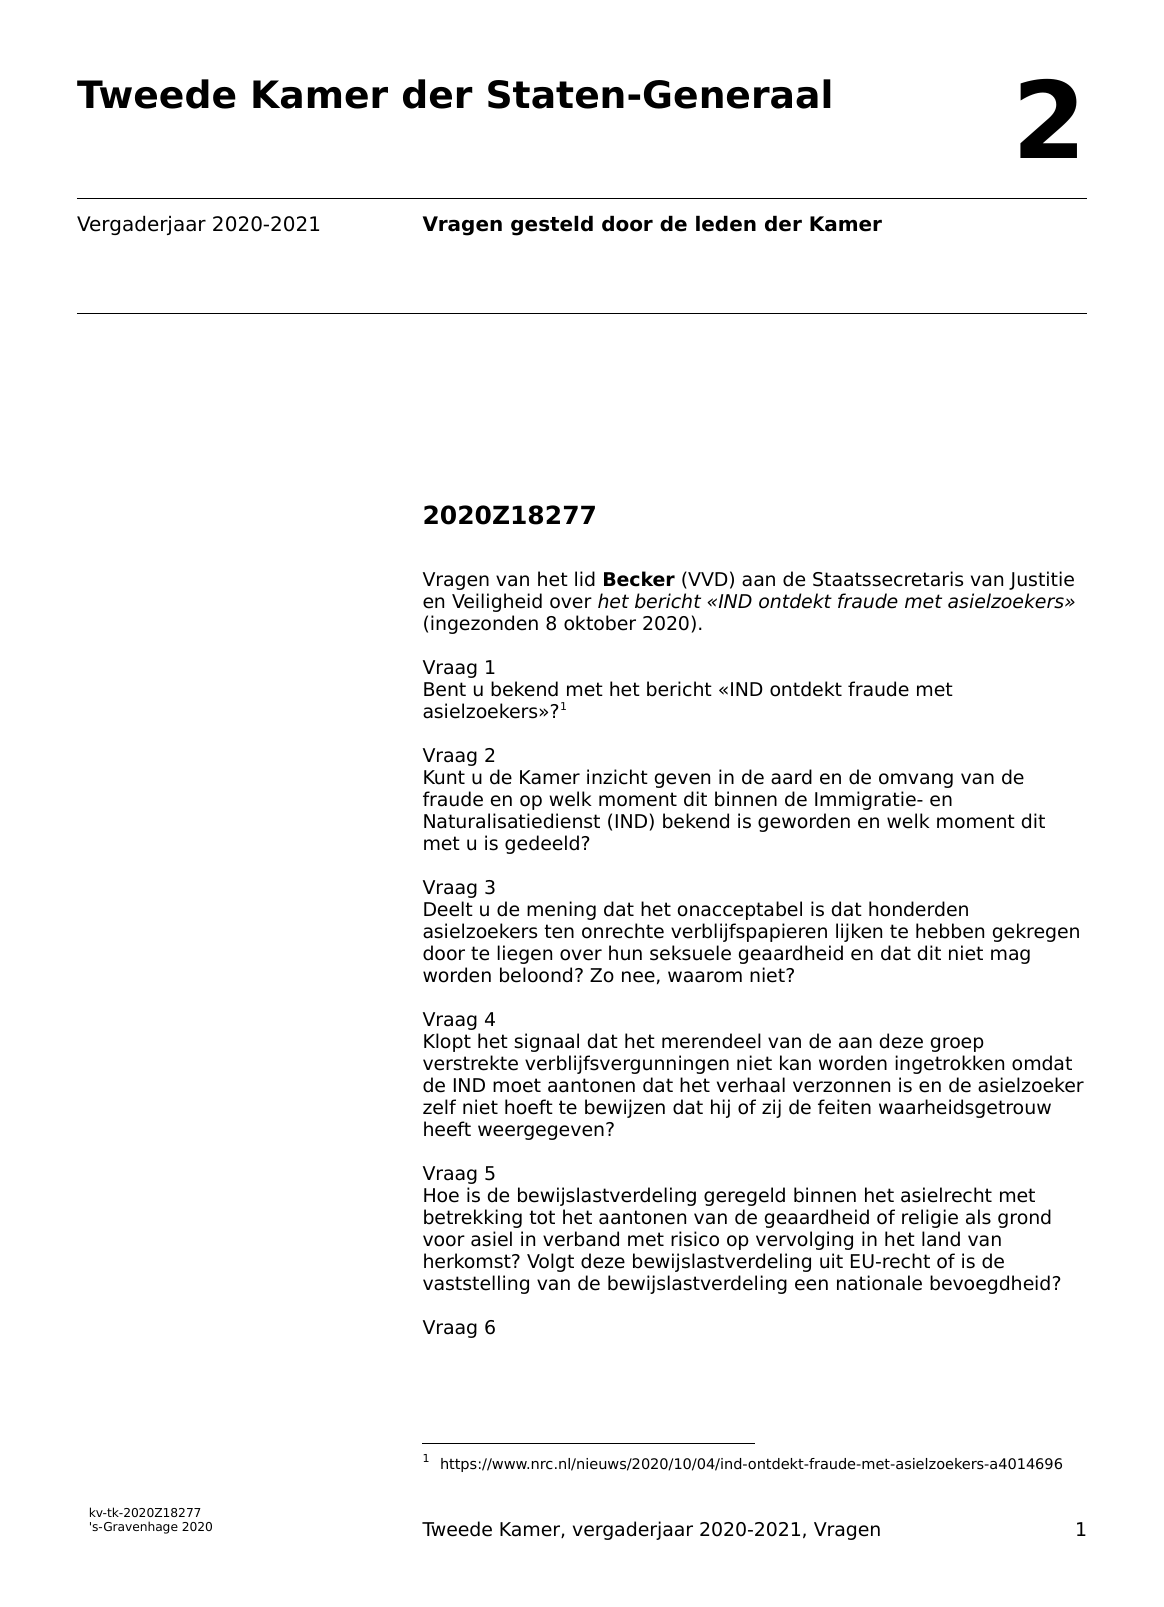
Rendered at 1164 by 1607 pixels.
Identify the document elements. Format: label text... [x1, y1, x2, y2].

table_cell Vragen gesteld door de leden der Kamer [422, 199, 1087, 313]
text 's-Gravenhage 2020 [88, 1520, 323, 1534]
text Kunt u de Kamer inzicht geven in de aard en de omvang van de fraude en op welk moment dit binnen de Immigratie- en Naturalisatiedienst (IND) bekend is geworden en welk moment dit met u is gedeeld? [422, 767, 1087, 855]
text kv-tk-2020Z18277 [88, 1506, 323, 1520]
text Vragen van het lid Becker (VVD) aan de Staatssecretaris van Justitie en Veiligheid over het bericht «IND ontdekt fraude met asielzoekers» (ingezonden 8 oktober 2020). [422, 569, 1087, 635]
text 2020Z18277 [422, 501, 1087, 531]
text https://www.nrc.nl/nieuws/2020/10/04/ind-ontdekt-fraude-met-asielzoekers-a4014696 [422, 1452, 1087, 1474]
text Bent u bekend met het bericht «IND ontdekt fraude met asielzoekers»? [422, 679, 1087, 723]
text Deelt u de mening dat het onacceptabel is dat honderden asielzoekers ten onrechte verblijfspapieren lijken te hebben gekregen door te liegen over hun seksuele geaardheid en dat dit niet mag worden beloond? Zo nee, waarom niet? [422, 899, 1087, 987]
text Vraag 5 [422, 1163, 1087, 1185]
text Hoe is de bewijslastverdeling geregeld binnen het asielrecht met betrekking tot het aantonen van de geaardheid of religie als grond voor asiel in verband met risico op vervolging in het land van herkomst? Volgt deze bewijslastverdeling uit EU-recht of is de vaststelling van de bewijslastverdeling een nationale bevoegdheid? [422, 1185, 1087, 1295]
text Vraag 6 [422, 1317, 1087, 1339]
text Vraag 4 [422, 1009, 1087, 1031]
text Vraag 1 [422, 657, 1087, 679]
text Klopt het signaal dat het merendeel van de aan deze groep verstrekte verblijfsvergunningen niet kan worden ingetrokken omdat de IND moet aantonen dat het verhaal verzonnen is en de asielzoeker zelf niet hoeft te bewijzen dat hij of zij de feiten waarheidsgetrouw heeft weergegeven? [422, 1031, 1087, 1141]
table_header 2 [886, 59, 1087, 198]
table_header Tweede Kamer der Staten-Generaal [77, 59, 886, 198]
text Vraag 3 [422, 877, 1087, 899]
text Vraag 2 [422, 745, 1087, 767]
table_cell Vergaderjaar 2020-2021 [77, 199, 422, 313]
